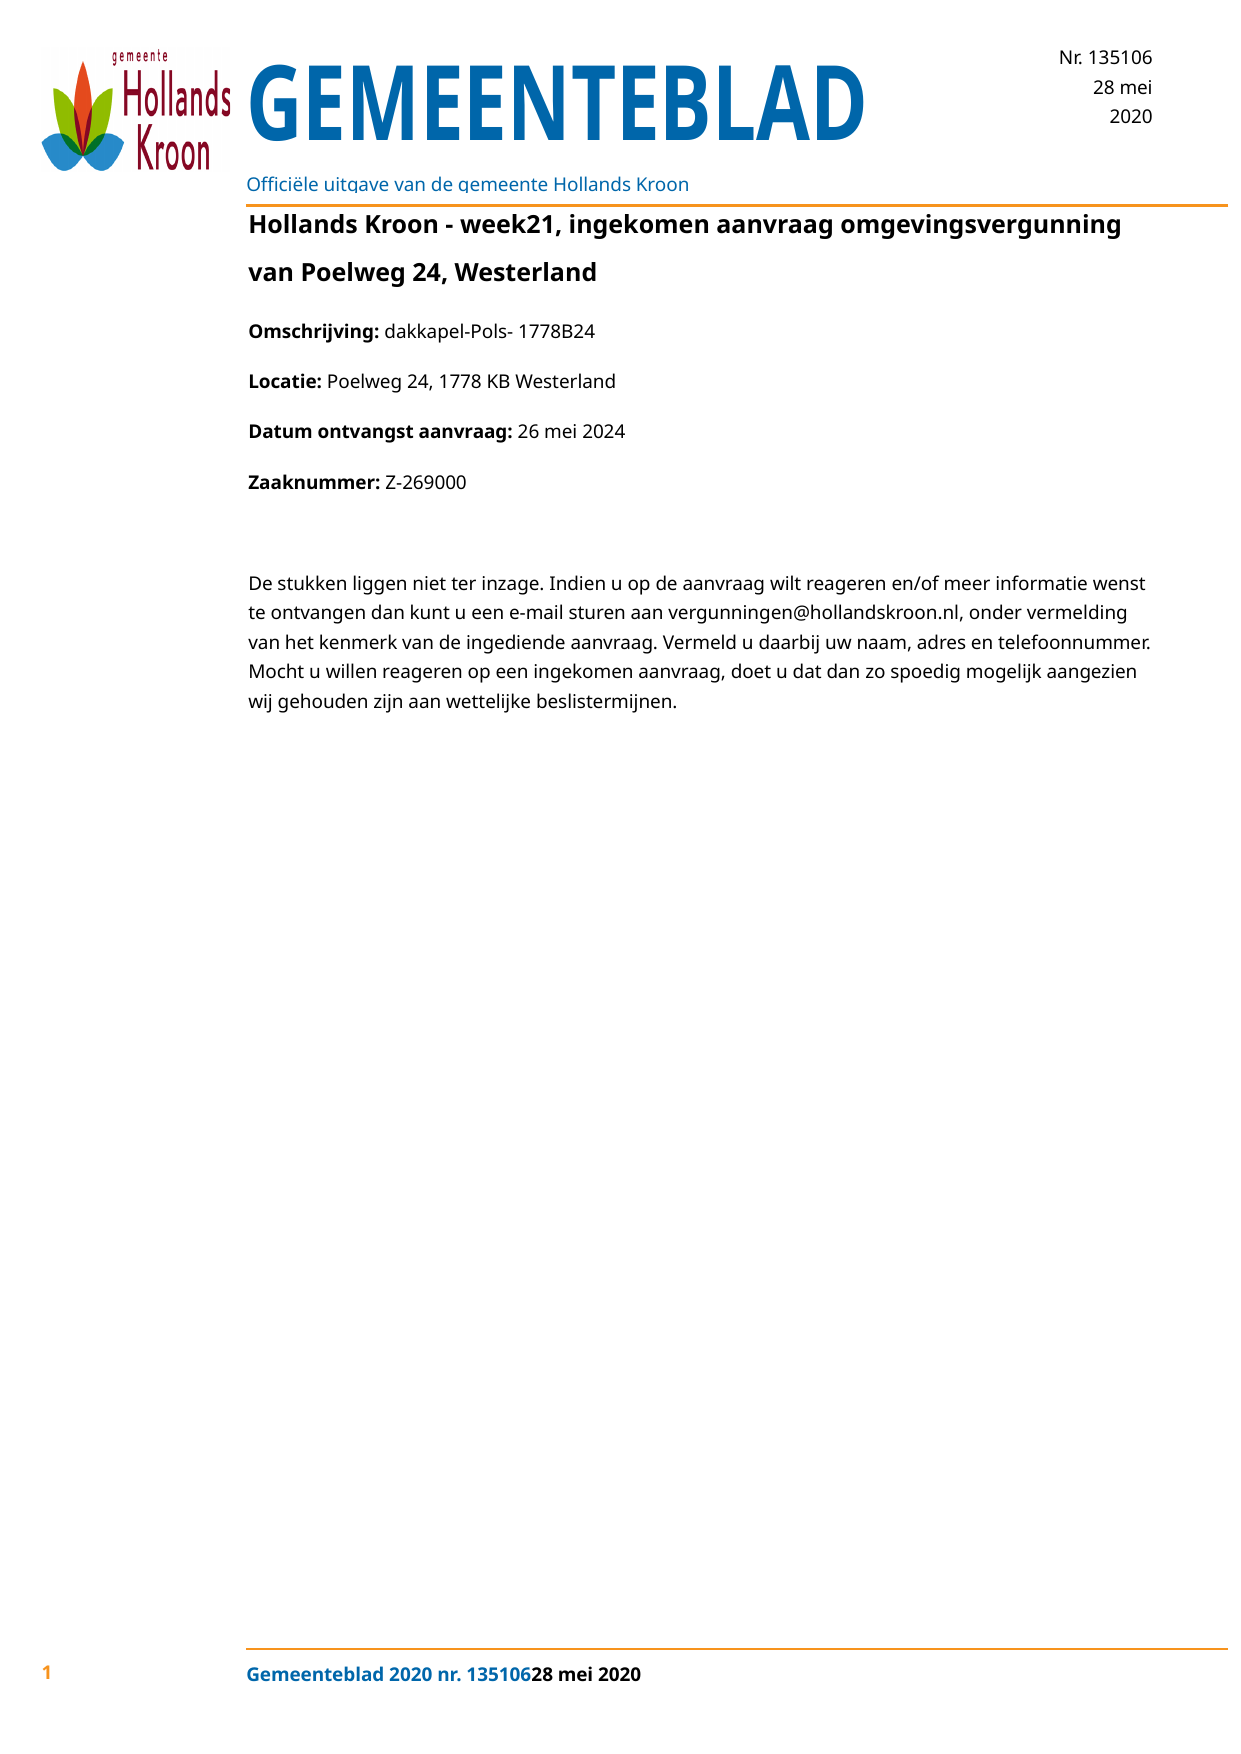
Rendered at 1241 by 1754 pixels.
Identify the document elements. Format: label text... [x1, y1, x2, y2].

text Locatie: Poelweg 24, 1778 KB Westerland [248, 368, 1152, 394]
text De stukken liggen niet ter inzage. Indien u op de aanvraag wilt reageren en/of meer informatie wenst te ontvangen dan kunt u een e-mail sturen aan vergunningen@hollandskroon.nl, onder vermelding van het kenmerk van de ingediende aanvraag. Vermeld u daarbij uw naam, adres en telefoonnummer. Mocht u willen reageren op een ingekomen aanvraag, doet u dat dan zo spoedig mogelijk aangezien wij gehouden zijn aan wettelijke beslistermijnen. [248, 570, 1152, 714]
picture [41, 47, 231, 172]
text Datum ontvangst aanvraag: 26 mei 2024 [248, 419, 1152, 444]
text Hollands Kroon - week21, ingekomen aanvraag omgevingsvergunning van Poelweg 24, Westerland [248, 207, 1152, 288]
text Zaaknummer: Z-269000 [248, 469, 1152, 495]
text Omschrijving: dakkapel-Pols- 1778B24 [248, 318, 1152, 344]
